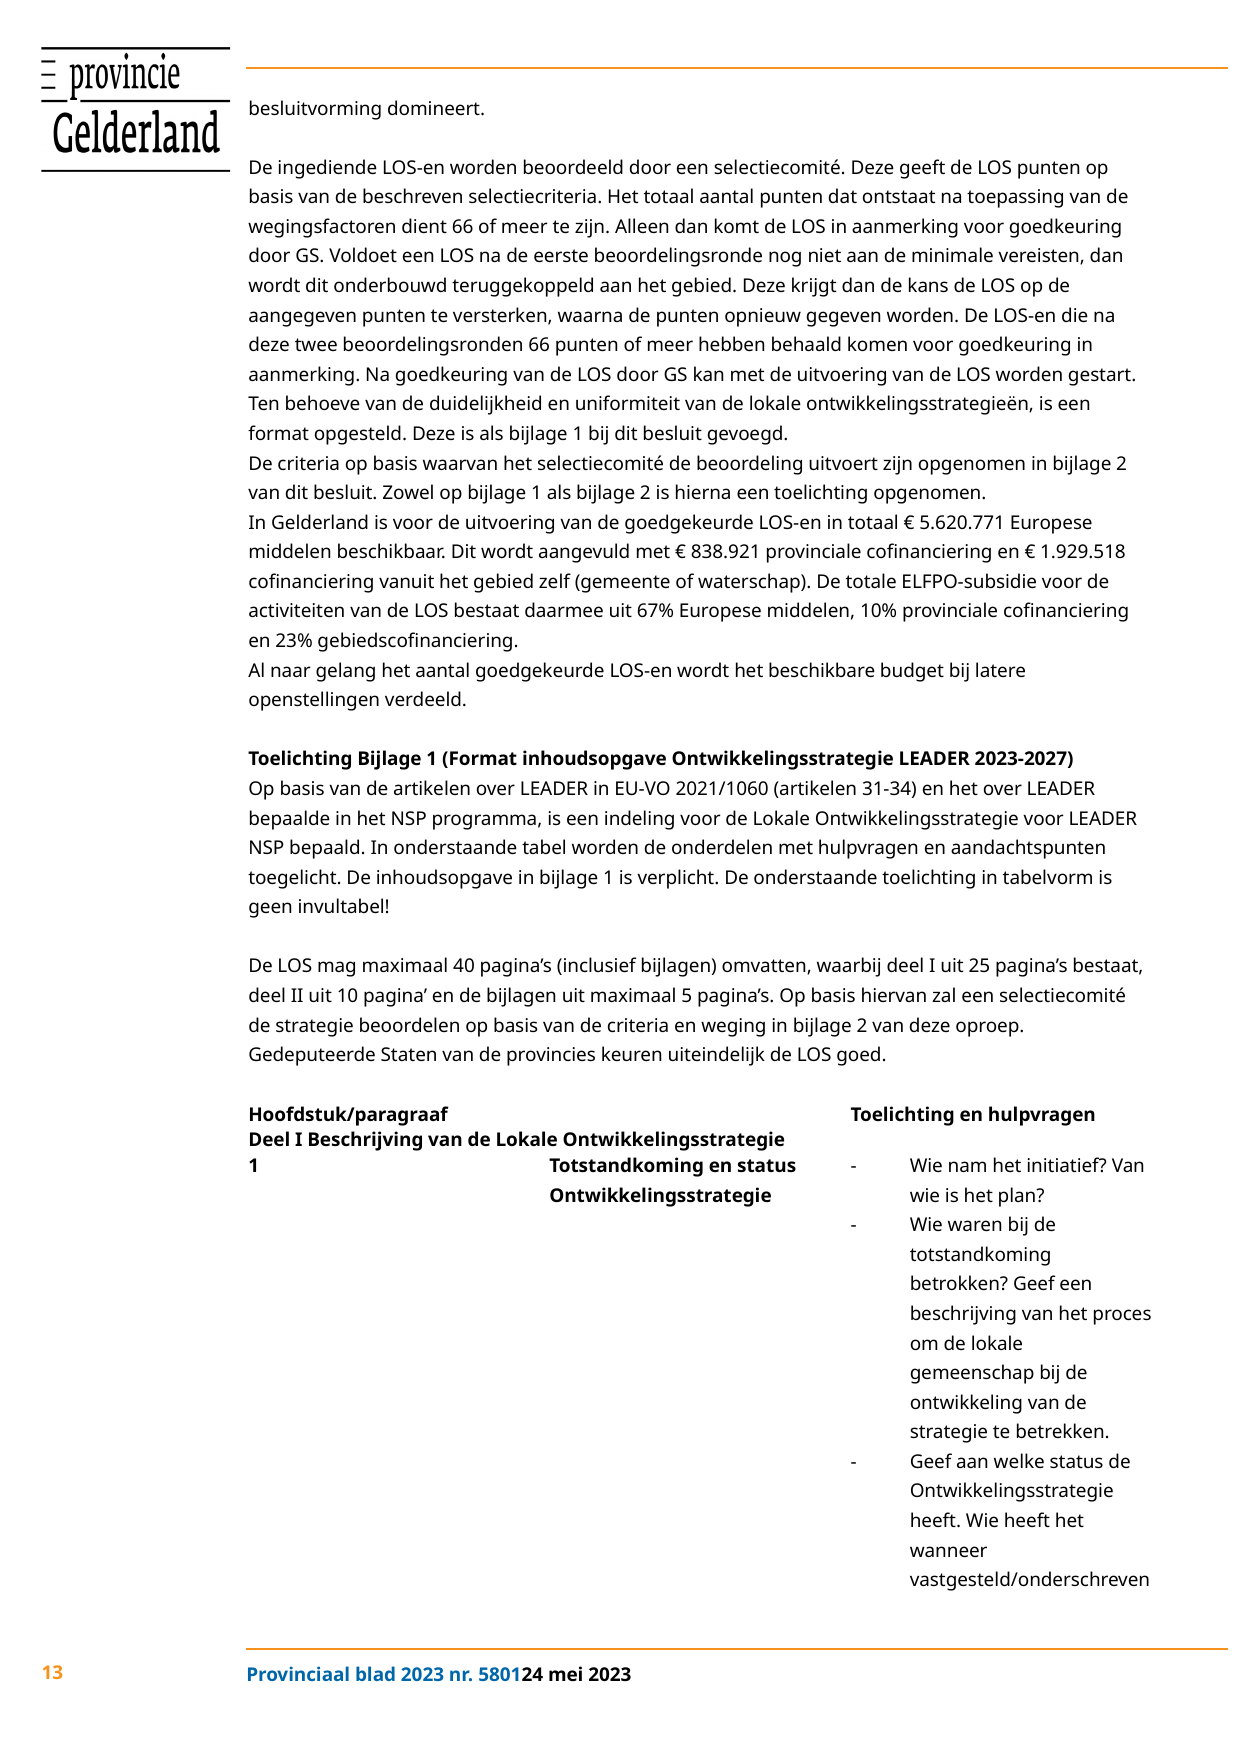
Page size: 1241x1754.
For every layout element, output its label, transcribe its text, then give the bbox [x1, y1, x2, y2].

picture [41, 47, 231, 172]
table_cell Wie nam het initiatief? Van wie is het plan? Wie waren bij de totstandkoming betrokken? Geef een beschrijving van het proces om de lokale gemeenschap bij de ontwikkeling van de strategie te betrekken. Geef aan welke status de Ontwikkelingsstrategie heeft. Wie heeft het wanneer vastgesteld/onderschreven [850, 1152, 1152, 1592]
table_cell 1 [248, 1152, 549, 1592]
table_cell Totstandkoming en status Ontwikkelingsstrategie [549, 1152, 850, 1592]
text besluitvorming domineert. [248, 95, 1152, 121]
table_cell Deel I Beschrijving van de Lokale Ontwikkelingsstrategie [248, 1126, 1152, 1152]
text De LOS mag maximaal 40 pagina’s (inclusief bijlagen) omvatten, waarbij deel I uit 25 pagina’s bestaat, deel II uit 10 pagina’ en de bijlagen uit maximaal 5 pagina’s. Op basis hiervan zal een selectiecomité de strategie beoordelen op basis van de criteria en weging in bijlage 2 van deze oproep. Gedeputeerde Staten van de provincies keuren uiteindelijk de LOS goed. [248, 953, 1152, 1067]
text Ten behoeve van de duidelijkheid en uniformiteit van de lokale ontwikkelingsstrategieën, is een format opgesteld. Deze is als bijlage 1 bij dit besluit gevoegd. [248, 391, 1152, 446]
text In Gelderland is voor de uitvoering van de goedgekeurde LOS-en in totaal € 5.620.771 Europese middelen beschikbaar. Dit wordt aangevuld met € 838.921 provinciale cofinanciering en € 1.929.518 cofinanciering vanuit het gebied zelf (gemeente of waterschap). De totale ELFPO-subsidie voor de activiteiten van de LOS bestaat daarmee uit 67% Europese middelen, 10% provinciale cofinanciering en 23% gebiedscofinanciering. [248, 509, 1152, 653]
text De ingediende LOS-en worden beoordeeld door een selectiecomité. Deze geeft de LOS punten op basis van de beschreven selectiecriteria. Het totaal aantal punten dat ontstaat na toepassing van de wegingsfactoren dient 66 of meer te zijn. Alleen dan komt de LOS in aanmerking voor goedkeuring door GS. Voldoet een LOS na de eerste beoordelingsronde nog niet aan de minimale vereisten, dan wordt dit onderbouwd teruggekoppeld aan het gebied. Deze krijgt dan de kans de LOS op de aangegeven punten te versterken, waarna de punten opnieuw gegeven worden. De LOS-en die na deze twee beoordelingsronden 66 punten of meer hebben behaald komen voor goedkeuring in aanmerking. Na goedkeuring van de LOS door GS kan met de uitvoering van de LOS worden gestart. [248, 154, 1152, 387]
text De criteria op basis waarvan het selectiecomité de beoordeling uitvoert zijn opgenomen in bijlage 2 van dit besluit. Zowel op bijlage 1 als bijlage 2 is hierna een toelichting opgenomen. [248, 450, 1152, 505]
text Toelichting Bijlage 1 (Format inhoudsopgave Ontwikkelingsstrategie LEADER 2023-2027) [248, 746, 1152, 771]
text Op basis van de artikelen over LEADER in EU-VO 2021/1060 (artikelen 31-34) en het over LEADER bepaalde in het NSP programma, is een indeling voor de Lokale Ontwikkelingsstrategie voor LEADER NSP bepaald. In onderstaande tabel worden de onderdelen met hulpvragen en aandachtspunten toegelicht. De inhoudsopgave in bijlage 1 is verplicht. De onderstaande toelichting in tabelvorm is geen invultabel! [248, 775, 1152, 919]
table_header Toelichting en hulpvragen [850, 1101, 1152, 1126]
table_header Hoofdstuk/paragraaf [248, 1101, 850, 1126]
text Al naar gelang het aantal goedgekeurde LOS-en wordt het beschikbare budget bij latere openstellingen verdeeld. [248, 657, 1152, 712]
